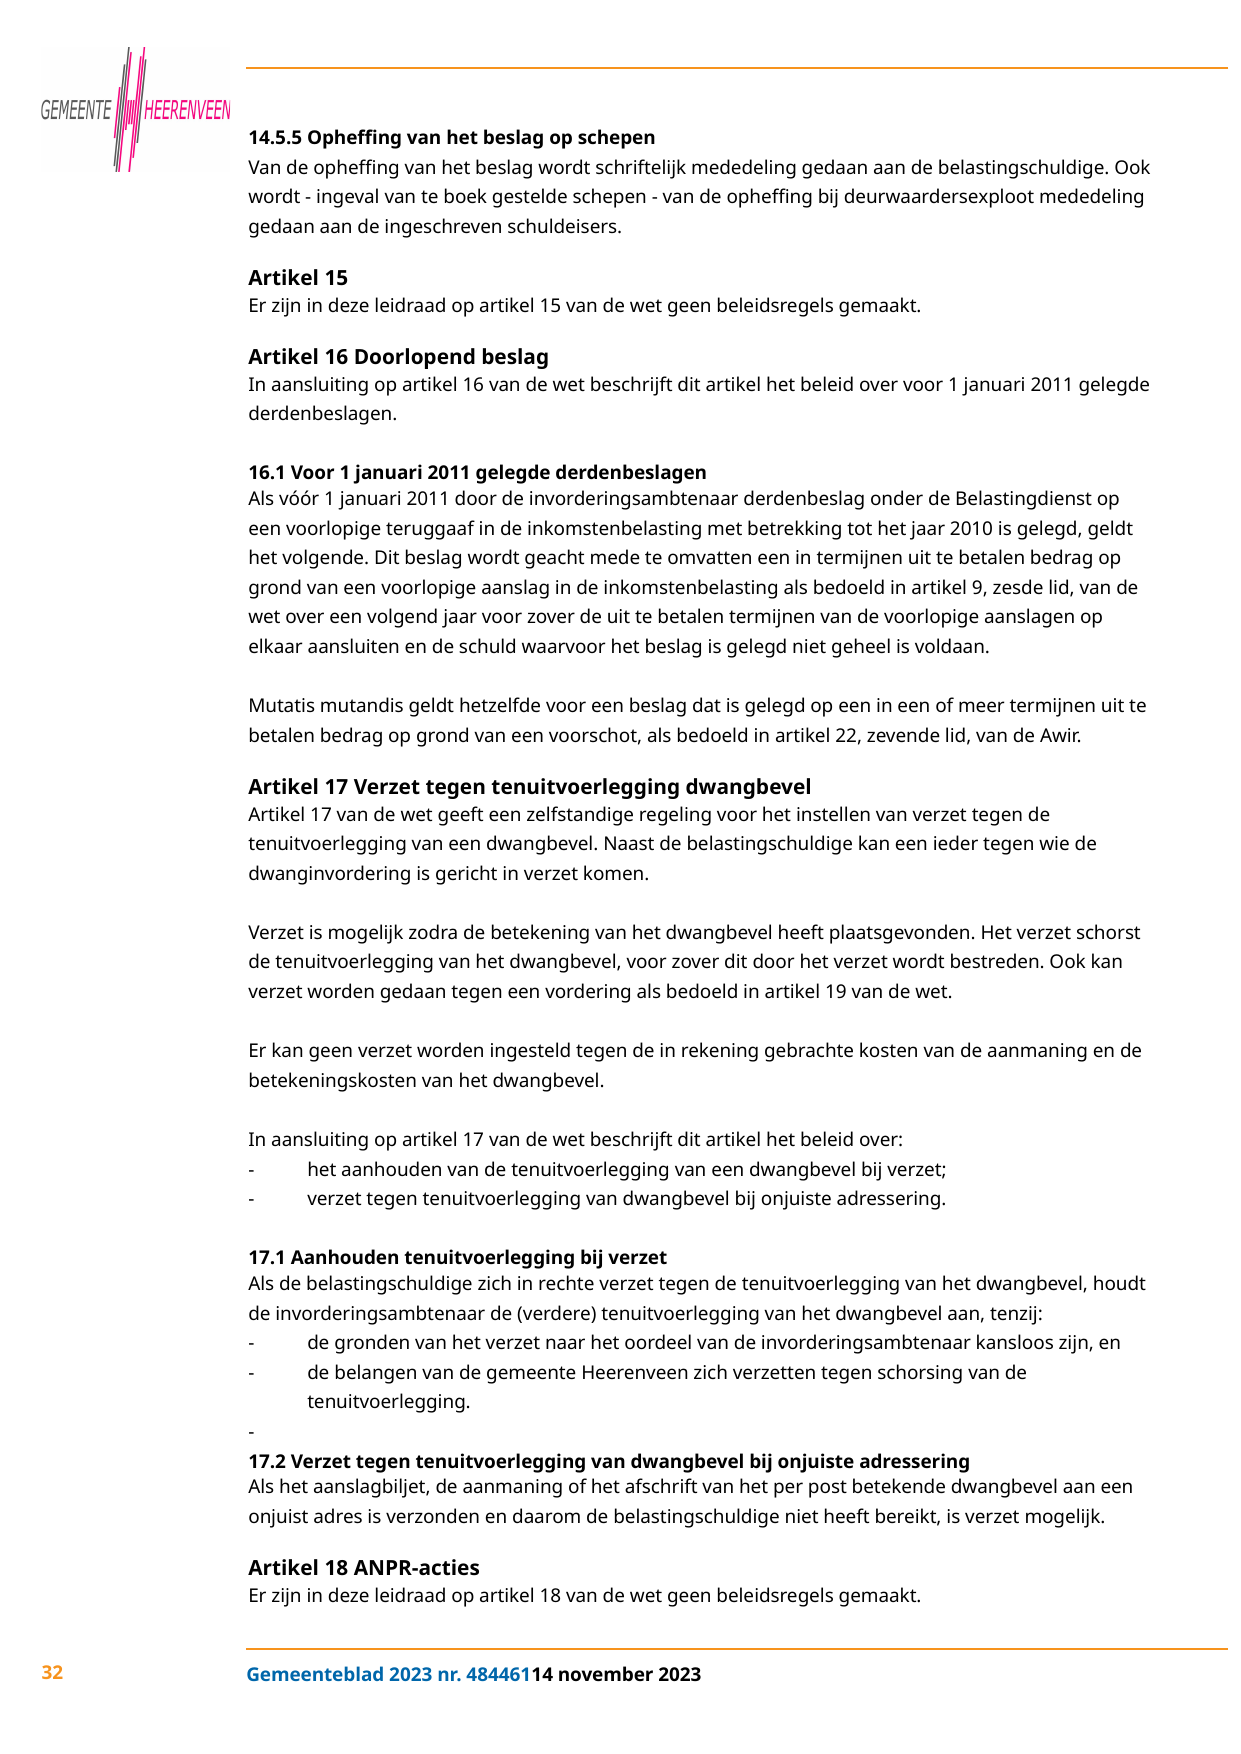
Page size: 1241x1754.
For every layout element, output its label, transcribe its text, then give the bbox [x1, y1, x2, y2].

text In aansluiting op artikel 17 van de wet beschrijft dit artikel het beleid over: [248, 1126, 1152, 1152]
text In aansluiting op artikel 16 van de wet beschrijft dit artikel het beleid over voor 1 januari 2011 gelegde derdenbeslagen. [248, 371, 1152, 426]
text Als vóór 1 januari 2011 door de invorderingsambtenaar derdenbeslag onder de Belastingdienst op een voorlopige teruggaaf in de inkomstenbelasting met betrekking tot het jaar 2010 is gelegd, geldt het volgende. Dit beslag wordt geacht mede te omvatten een in termijnen uit te betalen bedrag op grond van een voorlopige aanslag in de inkomstenbelasting als bedoeld in artikel 9, zesde lid, van de wet over een volgend jaar voor zover de uit te betalen termijnen van de voorlopige aanslagen op elkaar aansluiten en de schuld waarvoor het beslag is gelegd niet geheel is voldaan. [248, 485, 1152, 659]
text Verzet is mogelijk zodra de betekening van het dwangbevel heeft plaatsgevonden. Het verzet schorst de tenuitvoerlegging van het dwangbevel, voor zover dit door het verzet wordt bestreden. Ook kan verzet worden gedaan tegen een vordering als bedoeld in artikel 19 van de wet. [248, 919, 1152, 1004]
list verzet tegen tenuitvoerlegging van dwangbevel bij onjuiste adressering. [248, 1185, 1152, 1211]
text Er kan geen verzet worden ingesteld tegen de in rekening gebrachte kosten van de aanmaning en de betekeningskosten van het dwangbevel. [248, 1037, 1152, 1093]
text 17.1 Aanhouden tenuitvoerlegging bij verzet [248, 1244, 1152, 1270]
list de belangen van de gemeente Heerenveen zich verzetten tegen schorsing van de tenuitvoerlegging. [248, 1359, 1152, 1414]
text 16.1 Voor 1 januari 2011 gelegde derdenbeslagen [248, 459, 1152, 485]
text Als het aanslagbiljet, de aanmaning of het afschrift van het per post betekende dwangbevel aan een onjuist adres is verzonden en daarom de belastingschuldige niet heeft bereikt, is verzet mogelijk. [248, 1473, 1152, 1529]
text Als de belastingschuldige zich in rechte verzet tegen de tenuitvoerlegging van het dwangbevel, houdt de invorderingsambtenaar de (verdere) tenuitvoerlegging van het dwangbevel aan, tenzij: [248, 1270, 1152, 1326]
picture [41, 47, 231, 172]
text 17.2 Verzet tegen tenuitvoerlegging van dwangbevel bij onjuiste adressering [248, 1448, 1152, 1473]
text 14.5.5 Opheffing van het beslag op schepen [248, 124, 1152, 150]
list de gronden van het verzet naar het oordeel van de invorderingsambtenaar kansloos zijn, en [248, 1329, 1152, 1355]
text Van de opheffing van het beslag wordt schriftelijk mededeling gedaan aan de belastingschuldige. Ook wordt - ingeval van te boek gestelde schepen - van de opheffing bij deurwaardersexploot mededeling gedaan aan de ingeschreven schuldeisers. [248, 154, 1152, 239]
text Artikel 17 van de wet geeft een zelfstandige regeling voor het instellen van verzet tegen de tenuitvoerlegging van een dwangbevel. Naast de belastingschuldige kan een ieder tegen wie de dwanginvordering is gericht in verzet komen. [248, 801, 1152, 886]
text Artikel 17 Verzet tegen tenuitvoerlegging dwangbevel [248, 772, 1152, 801]
text Er zijn in deze leidraad op artikel 18 van de wet geen beleidsregels gemaakt. [248, 1582, 1152, 1608]
text Artikel 15 [248, 263, 1152, 292]
text Artikel 16 Doorlopend beslag [248, 342, 1152, 371]
text Artikel 18 ANPR-acties [248, 1553, 1152, 1582]
list het aanhouden van de tenuitvoerlegging van een dwangbevel bij verzet; [248, 1156, 1152, 1182]
text Mutatis mutandis geldt hetzelfde voor een beslag dat is gelegd op een in een of meer termijnen uit te betalen bedrag op grond van een voorschot, als bedoeld in artikel 22, zevende lid, van de Awir. [248, 692, 1152, 748]
text Er zijn in deze leidraad op artikel 15 van de wet geen beleidsregels gemaakt. [248, 292, 1152, 318]
